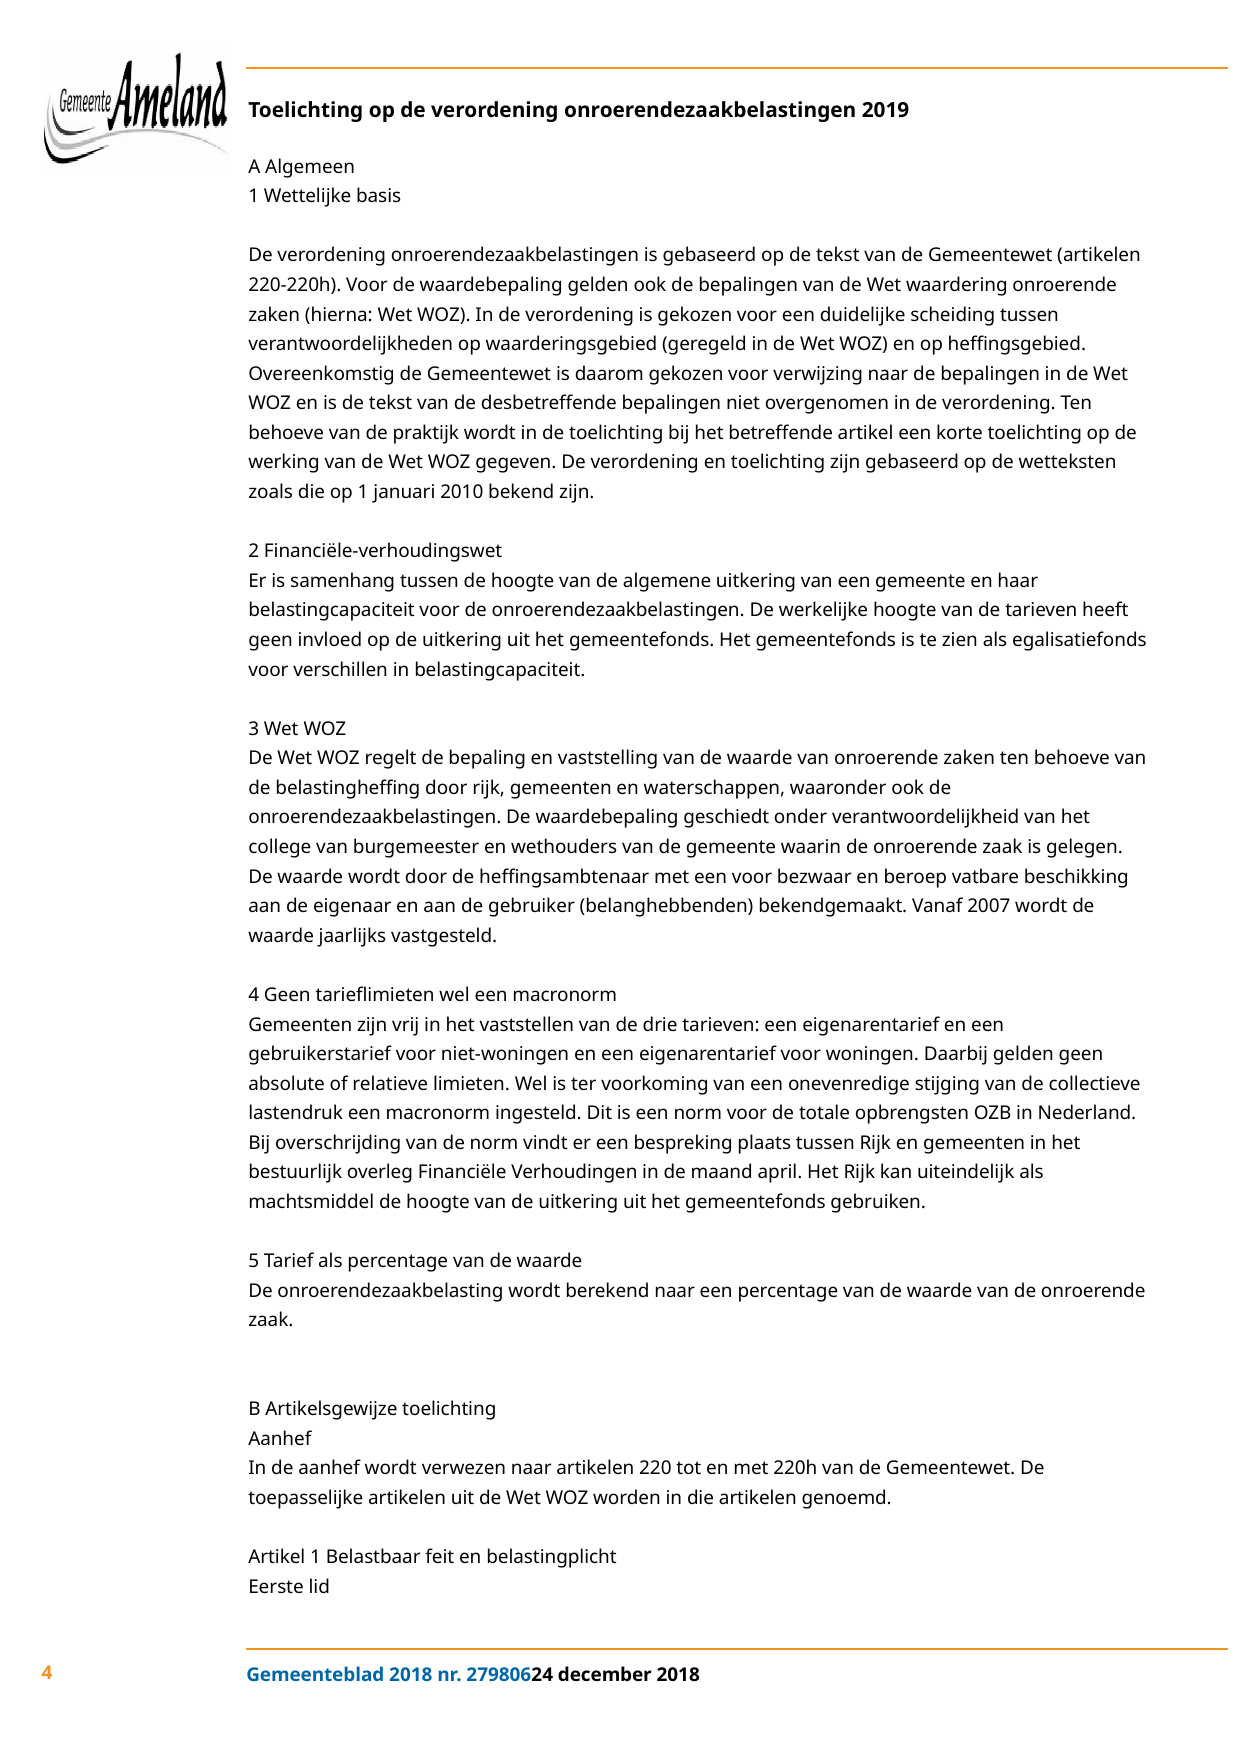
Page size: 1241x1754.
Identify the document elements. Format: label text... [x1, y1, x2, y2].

text Toelichting op de verordening onroerendezaakbelastingen 2019 [248, 95, 1152, 123]
text De Wet WOZ regelt de bepaling en vaststelling van de waarde van onroerende zaken ten behoeve van de belastingheffing door rijk, gemeenten en waterschappen, waaronder ook de onroerendezaakbelastingen. De waardebepaling geschiedt onder verantwoordelijkheid van het college van burgemeester en wethouders van de gemeente waarin de onroerende zaak is gelegen. De waarde wordt door de heffingsambtenaar met een voor bezwaar en beroep vatbare beschikking aan de eigenaar en aan de gebruiker (belanghebbenden) bekendgemaakt. Vanaf 2007 wordt de waarde jaarlijks vastgesteld. [248, 744, 1152, 948]
text 5 Tarief als percentage van de waarde [248, 1247, 1152, 1273]
text Er is samenhang tussen de hoogte van de algemene uitkering van een gemeente en haar belastingcapaciteit voor de onroerendezaakbelastingen. De werkelijke hoogte van de tarieven heeft geen invloed op de uitkering uit het gemeentefonds. Het gemeentefonds is te zien als egalisatiefonds voor verschillen in belastingcapaciteit. [248, 567, 1152, 682]
text B Artikelsgewijze toelichting [248, 1395, 1152, 1421]
text 2 Financiële-verhoudingswet [248, 537, 1152, 563]
text In de aanhef wordt verwezen naar artikelen 220 tot en met 220h van de Gemeentewet. De toepasselijke artikelen uit de Wet WOZ worden in die artikelen genoemd. [248, 1454, 1152, 1510]
text De verordening onroerendezaakbelastingen is gebaseerd op de tekst van de Gemeentewet (artikelen 220-220h). Voor de waardebepaling gelden ook de bepalingen van de Wet waardering onroerende zaken (hierna: Wet WOZ). In de verordening is gekozen voor een duidelijke scheiding tussen verantwoordelijkheden op waarderingsgebied (geregeld in de Wet WOZ) en op heffingsgebied. Overeenkomstig de Gemeentewet is daarom gekozen voor verwijzing naar de bepalingen in de Wet WOZ en is de tekst van de desbetreffende bepalingen niet overgenomen in de verordening. Ten behoeve van de praktijk wordt in de toelichting bij het betreffende artikel een korte toelichting op de werking van de Wet WOZ gegeven. De verordening en toelichting zijn gebaseerd op de wetteksten zoals die op 1 januari 2010 bekend zijn. [248, 242, 1152, 504]
text Eerste lid [248, 1573, 1152, 1599]
text 3 Wet WOZ [248, 715, 1152, 741]
text De onroerendezaakbelasting wordt berekend naar een percentage van de waarde van de onroerende zaak. [248, 1277, 1152, 1332]
text Artikel 1 Belastbaar feit en belastingplicht [248, 1543, 1152, 1569]
text 1 Wettelijke basis [248, 182, 1152, 208]
text 4 Geen tarieflimieten wel een macronorm [248, 981, 1152, 1007]
text Gemeenten zijn vrij in het vaststellen van de drie tarieven: een eigenarentarief en een gebruikerstarief voor niet-woningen en een eigenarentarief voor woningen. Daarbij gelden geen absolute of relatieve limieten. Wel is ter voorkoming van een onevenredige stijging van de collectieve lastendruk een macronorm ingesteld. Dit is een norm voor de totale opbrengsten OZB in Nederland. Bij overschrijding van de norm vindt er een bespreking plaats tussen Rijk en gemeenten in het bestuurlijk overleg Financiële Verhoudingen in de maand april. Het Rijk kan uiteindelijk als machtsmiddel de hoogte van de uitkering uit het gemeentefonds gebruiken. [248, 1011, 1152, 1214]
text Aanhef [248, 1425, 1152, 1451]
picture [41, 47, 231, 172]
text A Algemeen [248, 153, 1152, 179]
